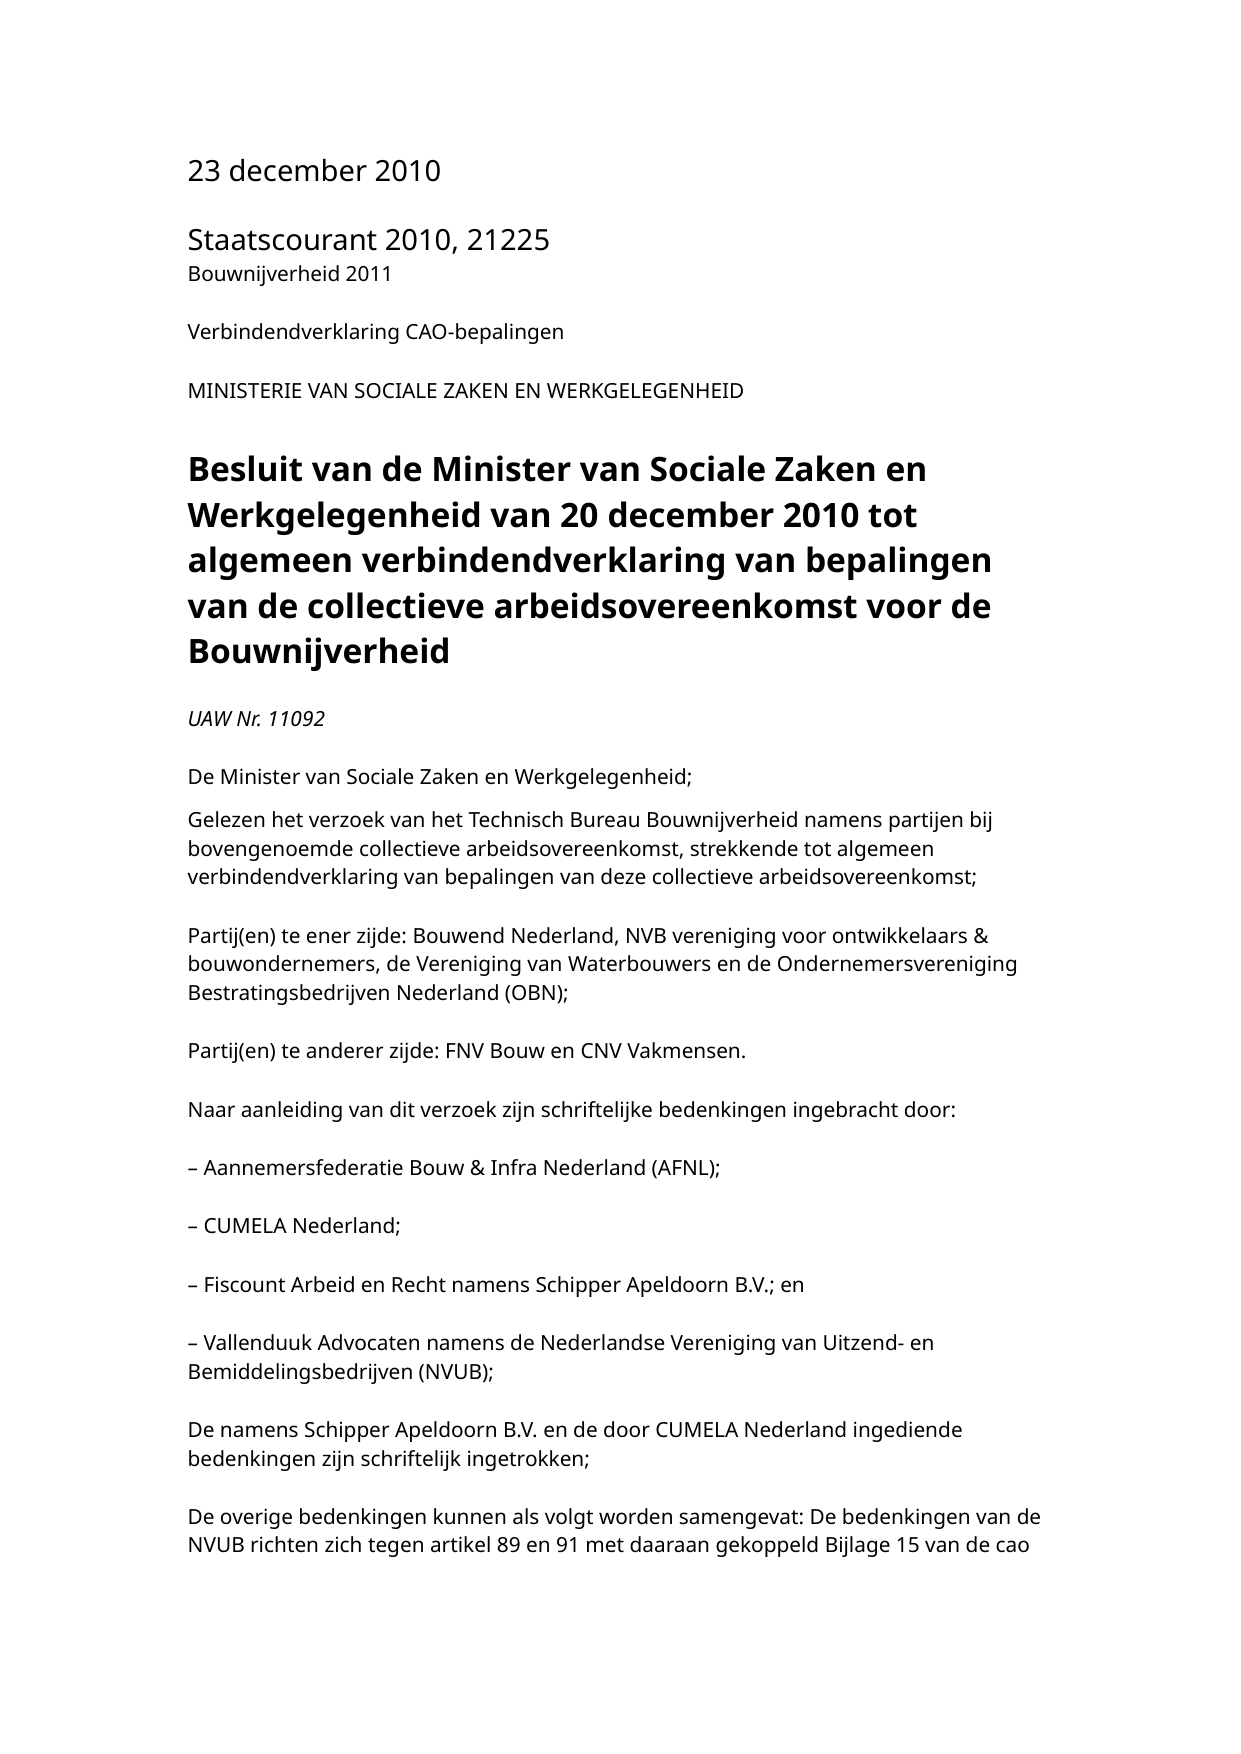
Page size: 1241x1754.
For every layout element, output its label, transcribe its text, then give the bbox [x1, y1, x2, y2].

text – CUMELA Nederland; [187, 1212, 1053, 1240]
text MINISTERIE VAN SOCIALE ZAKEN EN WERKGELEGENHEID [187, 376, 1053, 404]
text UAW Nr. 11092 [187, 704, 1053, 732]
text – Aannemersfederatie Bouw & Infra Nederland (AFNL); [187, 1153, 1053, 1182]
text Partij(en) te ener zijde: Bouwend Nederland, NVB vereniging voor ontwikkelaars & bouwondernemers, de Vereniging van Waterbouwers en de Ondernemersvereniging Bestratingsbedrijven Nederland (OBN); [187, 921, 1053, 1006]
text Verbindendverklaring CAO-bepalingen [187, 317, 1053, 346]
text – Vallenduuk Advocaten namens de Nederlandse Vereniging van Uitzend- en Bemiddelingsbedrijven (NVUB); [187, 1328, 1053, 1385]
text De Minister van Sociale Zaken en Werkgelegenheid; [187, 762, 1053, 791]
text Gelezen het verzoek van het Technisch Bureau Bouwnijverheid namens partijen bij bovengenoemde collectieve arbeidsovereenkomst, strekkende tot algemeen verbindendverklaring van bepalingen van deze collectieve arbeidsovereenkomst; [187, 806, 1053, 891]
text De namens Schipper Apeldoorn B.V. en de door CUMELA Nederland ingediende bedenkingen zijn schriftelijk ingetrokken; [187, 1415, 1053, 1472]
text Partij(en) te anderer zijde: FNV Bouw en CNV Vakmensen. [187, 1036, 1053, 1065]
text Bouwnijverheid 2011 [187, 259, 1053, 287]
text De overige bedenkingen kunnen als volgt worden samengevat: De bedenkingen van de NVUB richten zich tegen artikel 89 en 91 met daaraan gekoppeld Bijlage 15 van de cao [187, 1502, 1053, 1559]
text Naar aanleiding van dit verzoek zijn schriftelijke bedenkingen ingebracht door: [187, 1095, 1053, 1123]
text – Fiscount Arbeid en Recht namens Schipper Apeldoorn B.V.; en [187, 1270, 1053, 1298]
text Staatscourant 2010, 21225 [187, 219, 1053, 259]
text 23 december 2010 [187, 150, 1053, 190]
subtitle Besluit van de Minister van Sociale Zaken en Werkgelegenheid van 20 december 2010 tot algemeen verbindendverklaring van bepalingen van de collectieve arbeidsovereenkomst voor de Bouwnijverheid [187, 446, 1053, 674]
